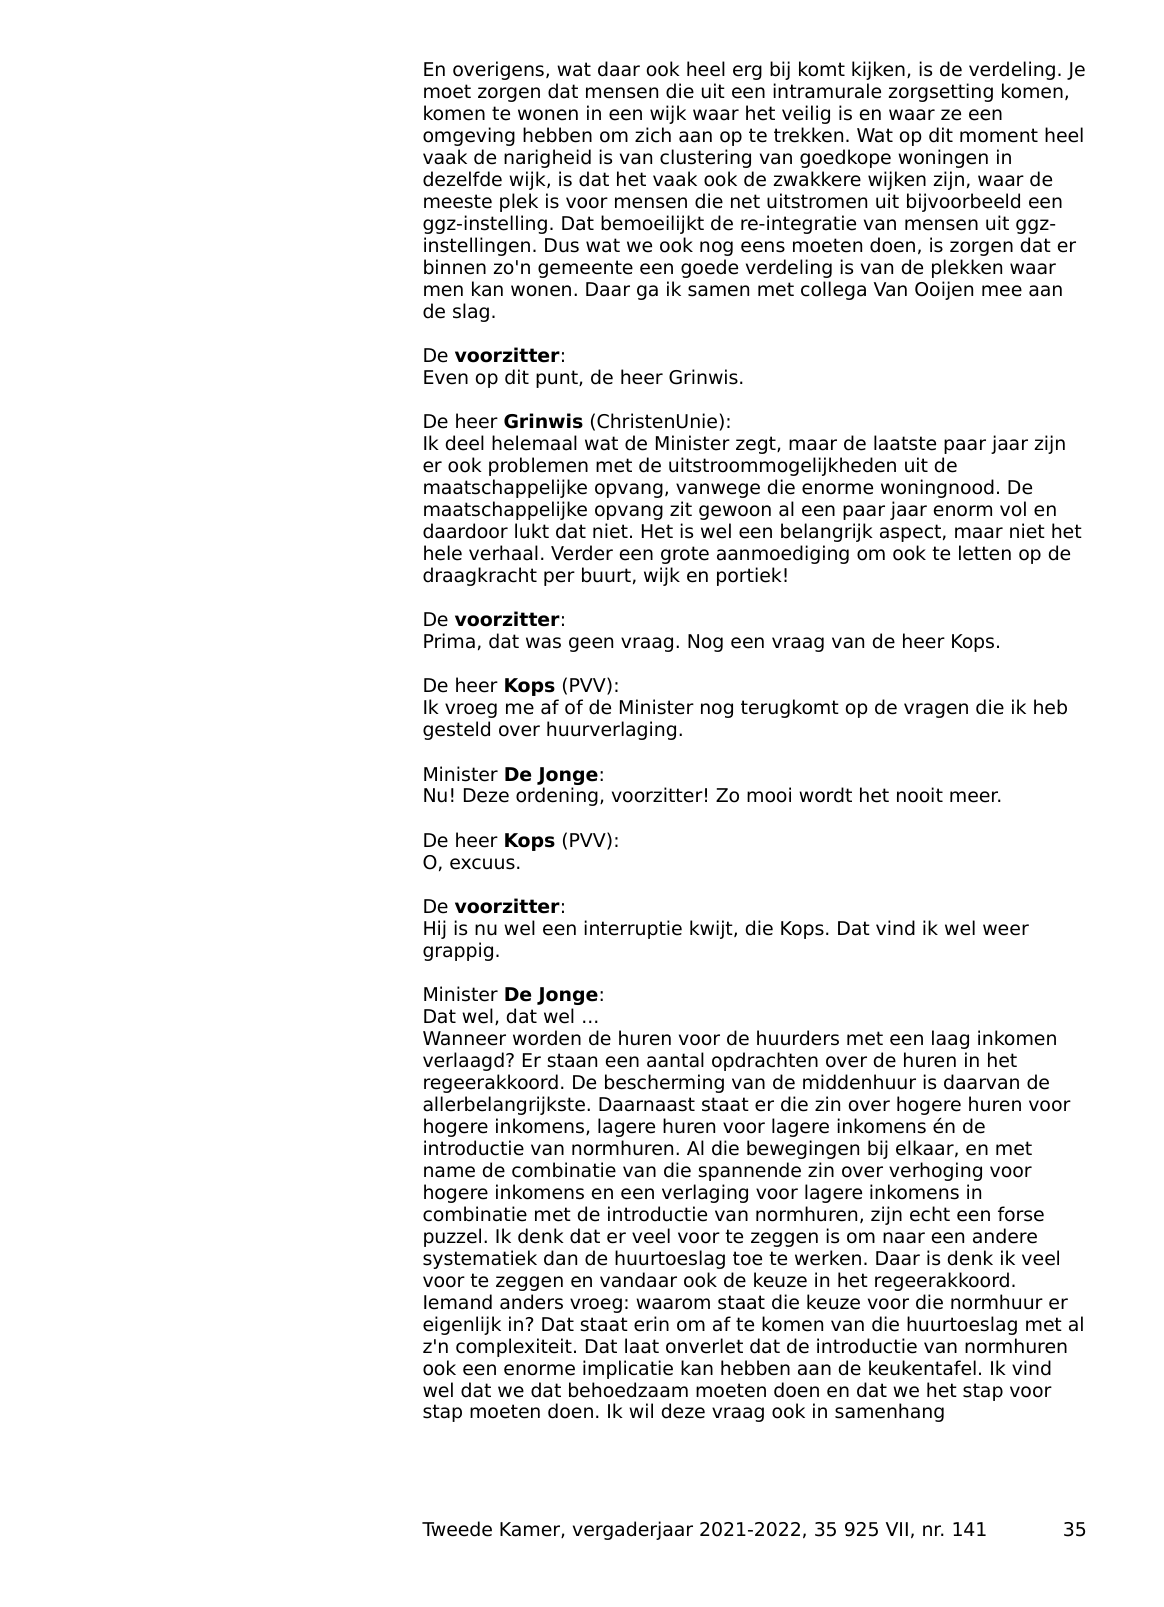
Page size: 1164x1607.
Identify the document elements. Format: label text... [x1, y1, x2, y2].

text Prima, dat was geen vraag. Nog een vraag van de heer Kops. [422, 631, 1087, 653]
text Nu! Deze ordening, voorzitter! Zo mooi wordt het nooit meer. [422, 785, 1087, 807]
text Minister De Jonge: [422, 763, 1087, 785]
text Dat wel, dat wel ... [422, 1006, 1087, 1028]
text De voorzitter: [422, 609, 1087, 631]
text De voorzitter: [422, 345, 1087, 367]
text O, excuus. [422, 852, 1087, 873]
text Minister De Jonge: [422, 984, 1087, 1006]
text De heer Grinwis (ChristenUnie): [422, 411, 1087, 433]
text De heer Kops (PVV): [422, 675, 1087, 697]
text De voorzitter: [422, 896, 1087, 918]
text Wanneer worden de huren voor de huurders met een laag inkomen verlaagd? Er staan een aantal opdrachten over de huren in het regeerakkoord. De bescherming van de middenhuur is daarvan de allerbelangrijkste. Daarnaast staat er die zin over hogere huren voor hogere inkomens, lagere huren voor lagere inkomens én de introductie van normhuren. Al die bewegingen bij elkaar, en met name de combinatie van die spannende zin over verhoging voor hogere inkomens en een verlaging voor lagere inkomens in combinatie met de introductie van normhuren, zijn echt een forse puzzel. Ik denk dat er veel voor te zeggen is om naar een andere systematiek dan de huurtoeslag toe te werken. Daar is denk ik veel voor te zeggen en vandaar ook de keuze in het regeerakkoord. Iemand anders vroeg: waarom staat die keuze voor die normhuur er eigenlijk in? Dat staat erin om af te komen van die huurtoeslag met al z'n complexiteit. Dat laat onverlet dat de introductie van normhuren ook een enorme implicatie kan hebben aan de keukentafel. Ik vind wel dat we dat behoedzaam moeten doen en dat we het stap voor stap moeten doen. Ik wil deze vraag ook in samenhang [422, 1028, 1087, 1423]
text Hij is nu wel een interruptie kwijt, die Kops. Dat vind ik wel weer grappig. [422, 918, 1087, 962]
text De heer Kops (PVV): [422, 829, 1087, 852]
text Ik deel helemaal wat de Minister zegt, maar de laatste paar jaar zijn er ook problemen met de uitstroommogelijkheden uit de maatschappelijke opvang, vanwege die enorme woningnood. De maatschappelijke opvang zit gewoon al een paar jaar enorm vol en daardoor lukt dat niet. Het is wel een belangrijk aspect, maar niet het hele verhaal. Verder een grote aanmoediging om ook te letten op de draagkracht per buurt, wijk en portiek! [422, 433, 1087, 587]
text Even op dit punt, de heer Grinwis. [422, 367, 1087, 389]
text Ik vroeg me af of de Minister nog terugkomt op de vragen die ik heb gesteld over huurverlaging. [422, 697, 1087, 741]
text En overigens, wat daar ook heel erg bij komt kijken, is de verdeling. Je moet zorgen dat mensen die uit een intramurale zorgsetting komen, komen te wonen in een wijk waar het veilig is en waar ze een omgeving hebben om zich aan op te trekken. Wat op dit moment heel vaak de narigheid is van clustering van goedkope woningen in dezelfde wijk, is dat het vaak ook de zwakkere wijken zijn, waar de meeste plek is voor mensen die net uitstromen uit bijvoorbeeld een ggz-instelling. Dat bemoeilijkt de re-integratie van mensen uit ggz-instellingen. Dus wat we ook nog eens moeten doen, is zorgen dat er binnen zo'n gemeente een goede verdeling is van de plekken waar men kan wonen. Daar ga ik samen met collega Van Ooijen mee aan de slag. [422, 59, 1087, 323]
